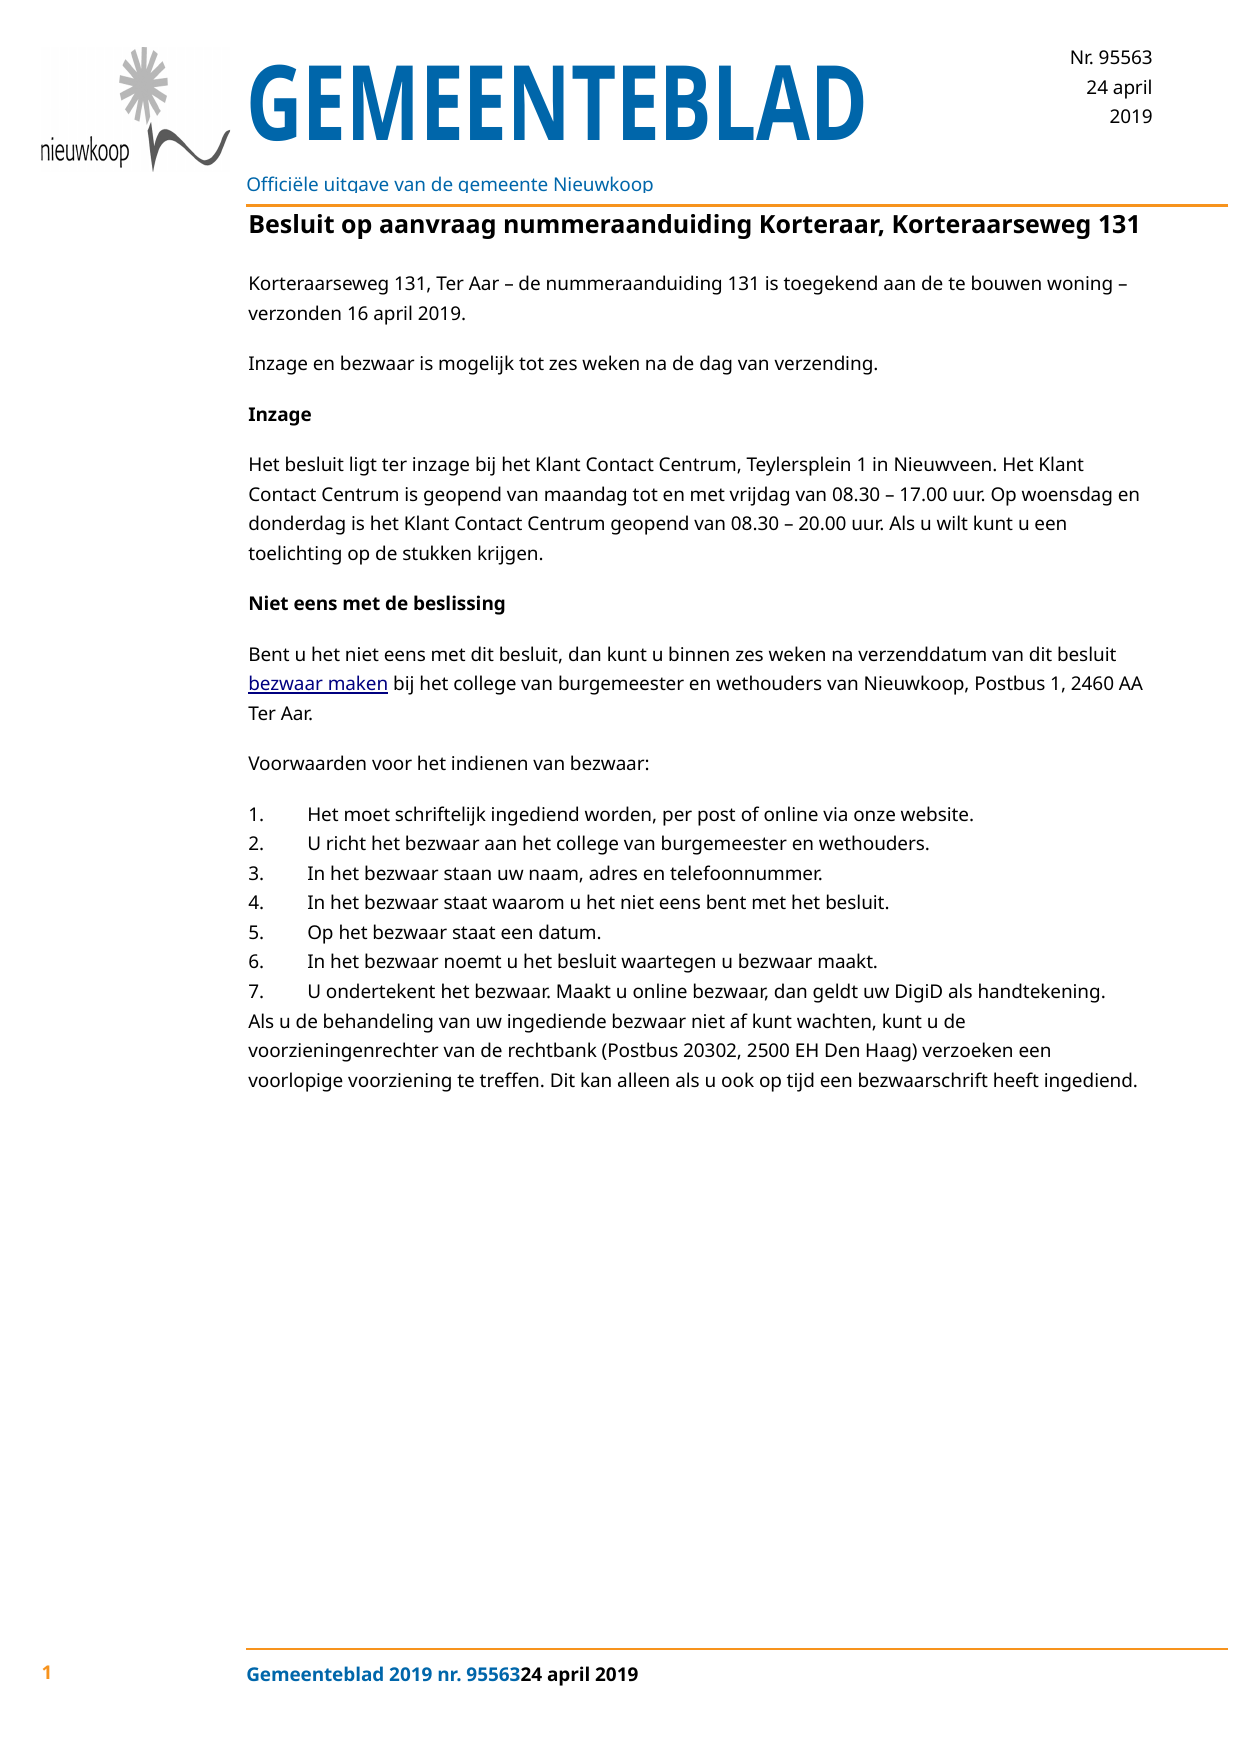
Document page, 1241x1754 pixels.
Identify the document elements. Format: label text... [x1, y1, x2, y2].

text Voorwaarden voor het indienen van bezwaar: [248, 750, 1152, 776]
text Niet eens met de beslissing [248, 590, 1152, 616]
text Bent u het niet eens met dit besluit, dan kunt u binnen zes weken na verzenddatum van dit besluit bezwaar maken bij het college van burgemeester en wethouders van Nieuwkoop, Postbus 1, 2460 AA Ter Aar. [248, 641, 1152, 726]
text Inzage en bezwaar is mogelijk tot zes weken na de dag van verzending. [248, 350, 1152, 376]
list U ondertekent het bezwaar. Maakt u online bezwaar, dan geldt uw DigiD als handtekening. [248, 978, 1152, 1004]
list In het bezwaar staat waarom u het niet eens bent met het besluit. [248, 889, 1152, 915]
list In het bezwaar staan uw naam, adres en telefoonnummer. [248, 860, 1152, 886]
text Korteraarseweg 131, Ter Aar – de nummeraanduiding 131 is toegekend aan de te bouwen woning – verzonden 16 april 2019. [248, 270, 1152, 326]
text Inzage [248, 401, 1152, 426]
text Als u de behandeling van uw ingediende bezwaar niet af kunt wachten, kunt u de voorzieningenrechter van de rechtbank (Postbus 20302, 2500 EH Den Haag) verzoeken een voorlopige voorziening te treffen. Dit kan alleen als u ook op tijd een bezwaarschrift heeft ingediend. [248, 1008, 1152, 1093]
list U richt het bezwaar aan het college van burgemeester en wethouders. [248, 830, 1152, 856]
text Het besluit ligt ter inzage bij het Klant Contact Centrum, Teylersplein 1 in Nieuwveen. Het Klant Contact Centrum is geopend van maandag tot en met vrijdag van 08.30 – 17.00 uur. Op woensdag en donderdag is het Klant Contact Centrum geopend van 08.30 – 20.00 uur. Als u wilt kunt u een toelichting op de stukken krijgen. [248, 451, 1152, 566]
list Het moet schriftelijk ingediend worden, per post of online via onze website. [248, 801, 1152, 826]
picture [41, 47, 231, 172]
list Op het bezwaar staat een datum. [248, 919, 1152, 945]
text Besluit op aanvraag nummeraanduiding Korteraar, Korteraarseweg 131 [248, 207, 1152, 241]
list In het bezwaar noemt u het besluit waartegen u bezwaar maakt. [248, 949, 1152, 974]
